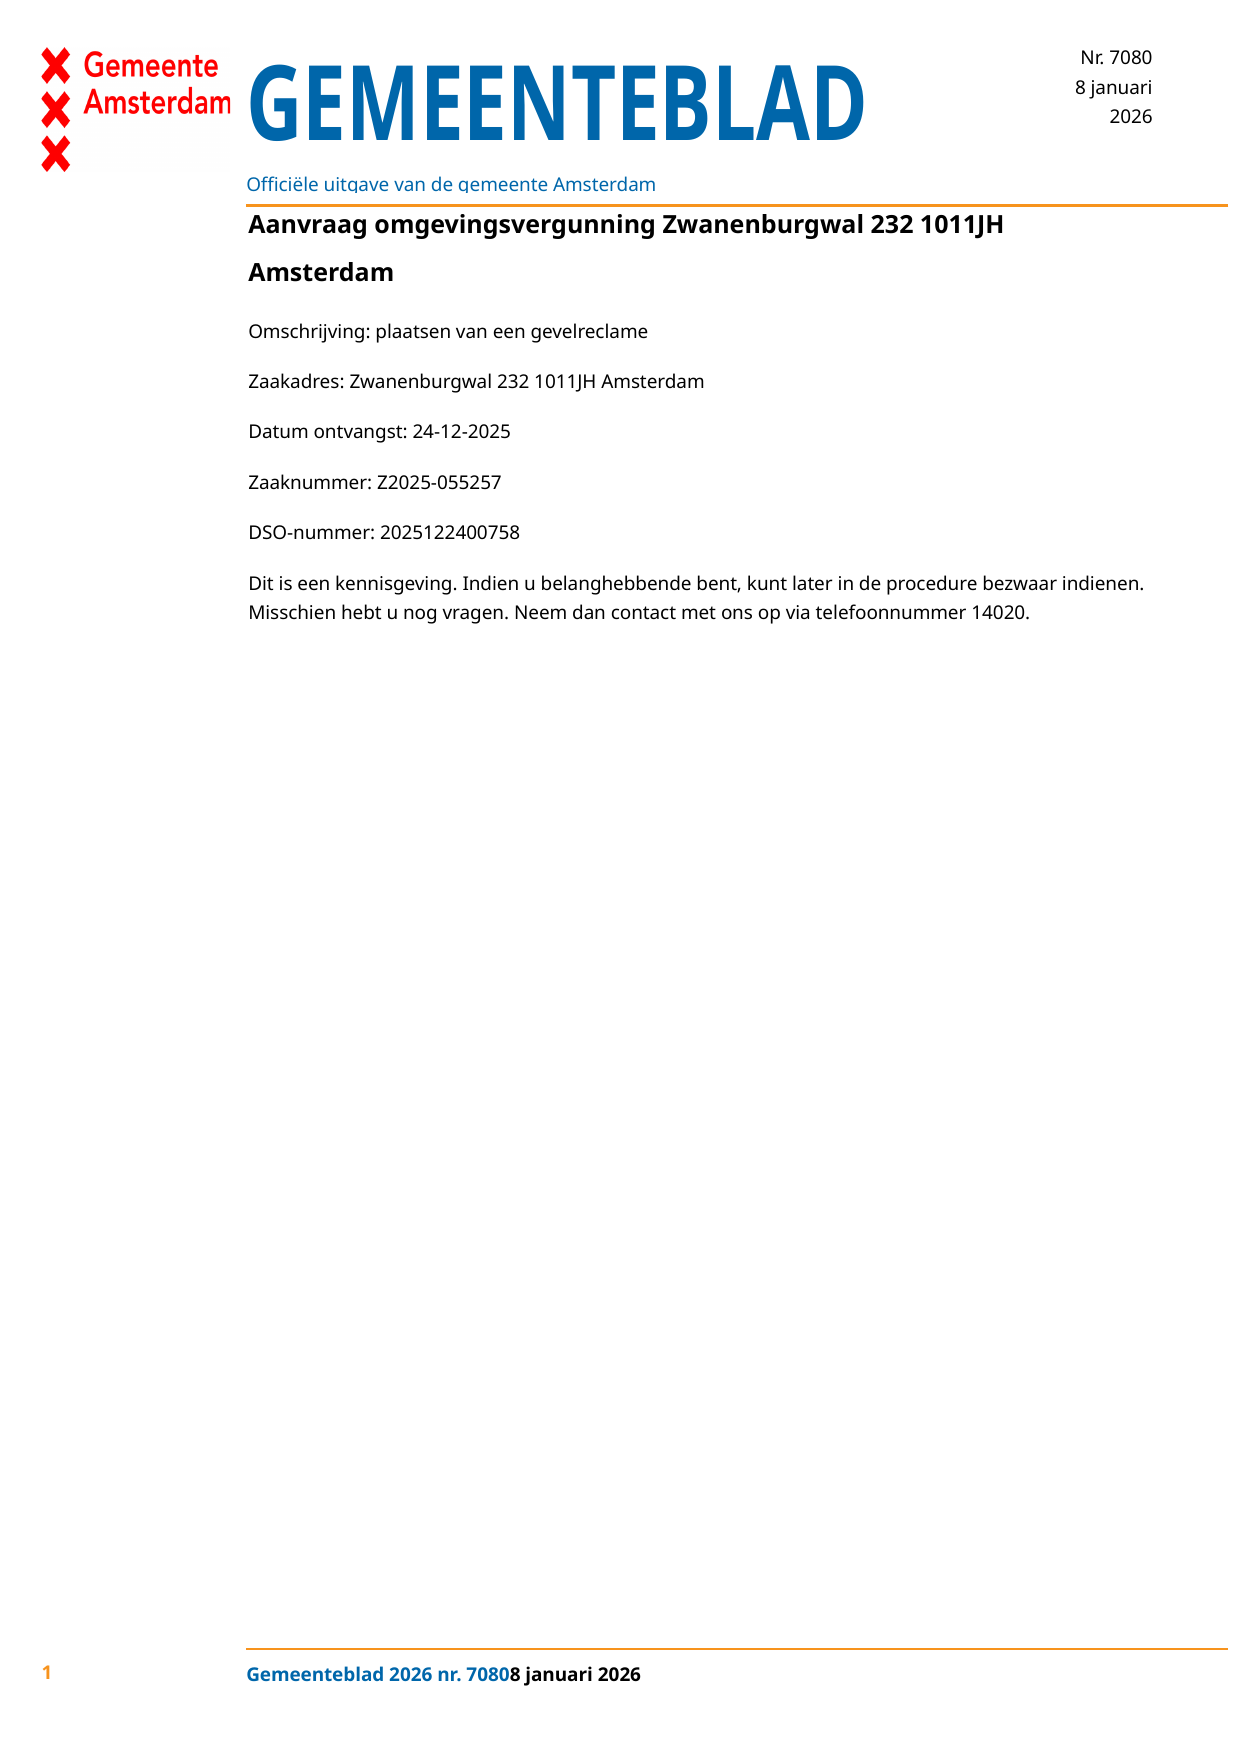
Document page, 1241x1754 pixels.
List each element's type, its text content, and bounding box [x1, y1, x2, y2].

text Datum ontvangst: 24-12-2025 [248, 419, 1152, 444]
text Zaaknummer: Z2025-055257 [248, 469, 1152, 495]
text Omschrijving: plaatsen van een gevelreclame [248, 318, 1152, 344]
text DSO-nummer: 2025122400758 [248, 519, 1152, 545]
text Zaakadres: Zwanenburgwal 232 1011JH Amsterdam [248, 368, 1152, 394]
text Dit is een kennisgeving. Indien u belanghebbende bent, kunt later in de procedure bezwaar indienen. Misschien hebt u nog vragen. Neem dan contact met ons op via telefoonnummer 14020. [248, 570, 1152, 625]
picture [41, 47, 231, 172]
text Aanvraag omgevingsvergunning Zwanenburgwal 232 1011JH Amsterdam [248, 207, 1152, 288]
